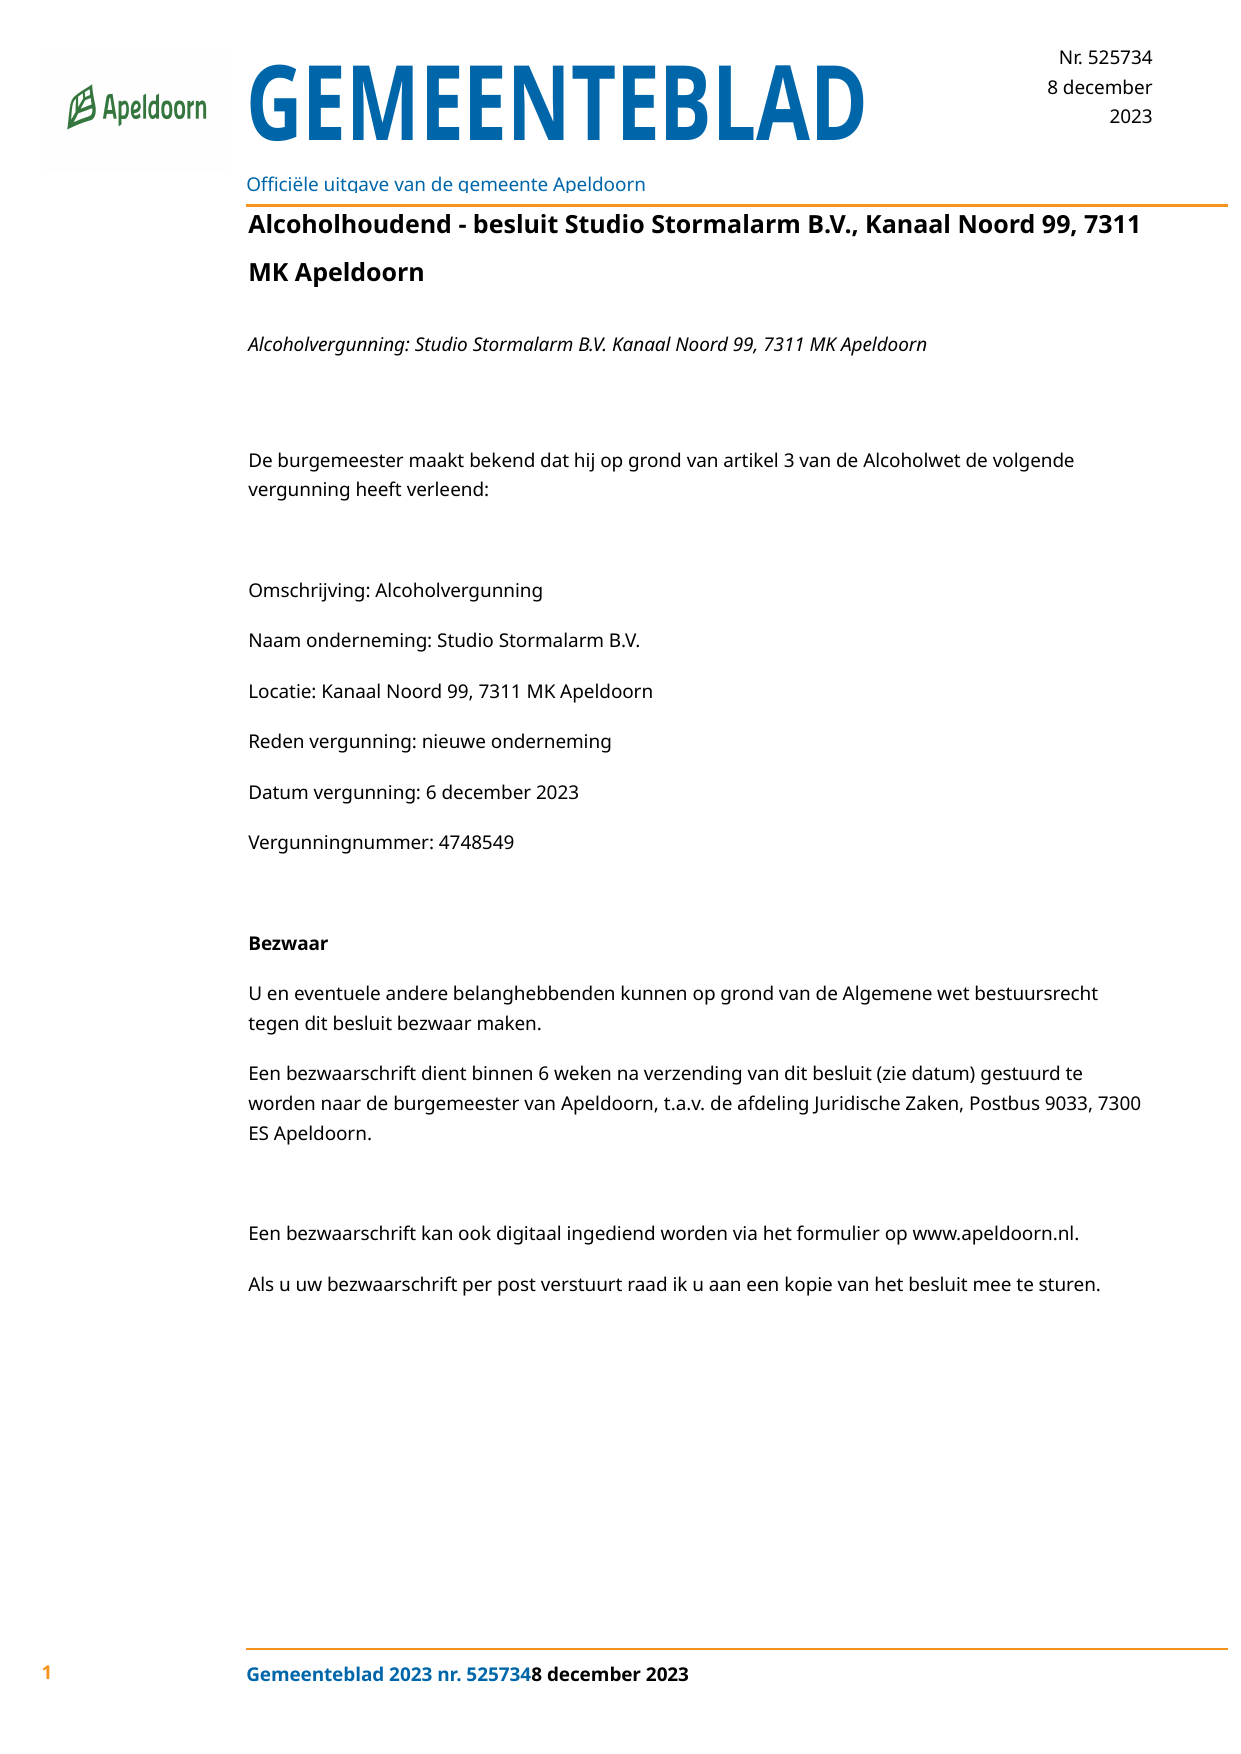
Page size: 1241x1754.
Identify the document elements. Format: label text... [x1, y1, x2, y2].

text Bezwaar [248, 930, 1152, 956]
text Een bezwaarschrift dient binnen 6 weken na verzending van dit besluit (zie datum) gestuurd te worden naar de burgemeester van Apeldoorn, t.a.v. de afdeling Juridische Zaken, Postbus 9033, 7300 ES Apeldoorn. [248, 1061, 1152, 1146]
text Omschrijving: Alcoholvergunning [248, 577, 1152, 603]
text Een bezwaarschrift kan ook digitaal ingediend worden via het formulier op www.apeldoorn.nl. [248, 1221, 1152, 1246]
text Als u uw bezwaarschrift per post verstuurt raad ik u aan een kopie van het besluit mee te sturen. [248, 1271, 1152, 1297]
text U en eventuele andere belanghebbenden kunnen op grond van de Algemene wet bestuursrecht tegen dit besluit bezwaar maken. [248, 981, 1152, 1036]
text Locatie: Kanaal Noord 99, 7311 MK Apeldoorn [248, 678, 1152, 704]
text Alcoholvergunning: Studio Stormalarm B.V. Kanaal Noord 99, 7311 MK Apeldoorn [248, 331, 1152, 357]
text Naam onderneming: Studio Stormalarm B.V. [248, 628, 1152, 653]
text Reden vergunning: nieuwe onderneming [248, 728, 1152, 754]
text De burgemeester maakt bekend dat hij op grond van artikel 3 van de Alcoholwet de volgende vergunning heeft verleend: [248, 447, 1152, 502]
text Alcoholhoudend - besluit Studio Stormalarm B.V., Kanaal Noord 99, 7311 MK Apeldoorn [248, 207, 1152, 288]
text Datum vergunning: 6 december 2023 [248, 779, 1152, 805]
picture [41, 47, 231, 172]
text Vergunningnummer: 4748549 [248, 829, 1152, 855]
